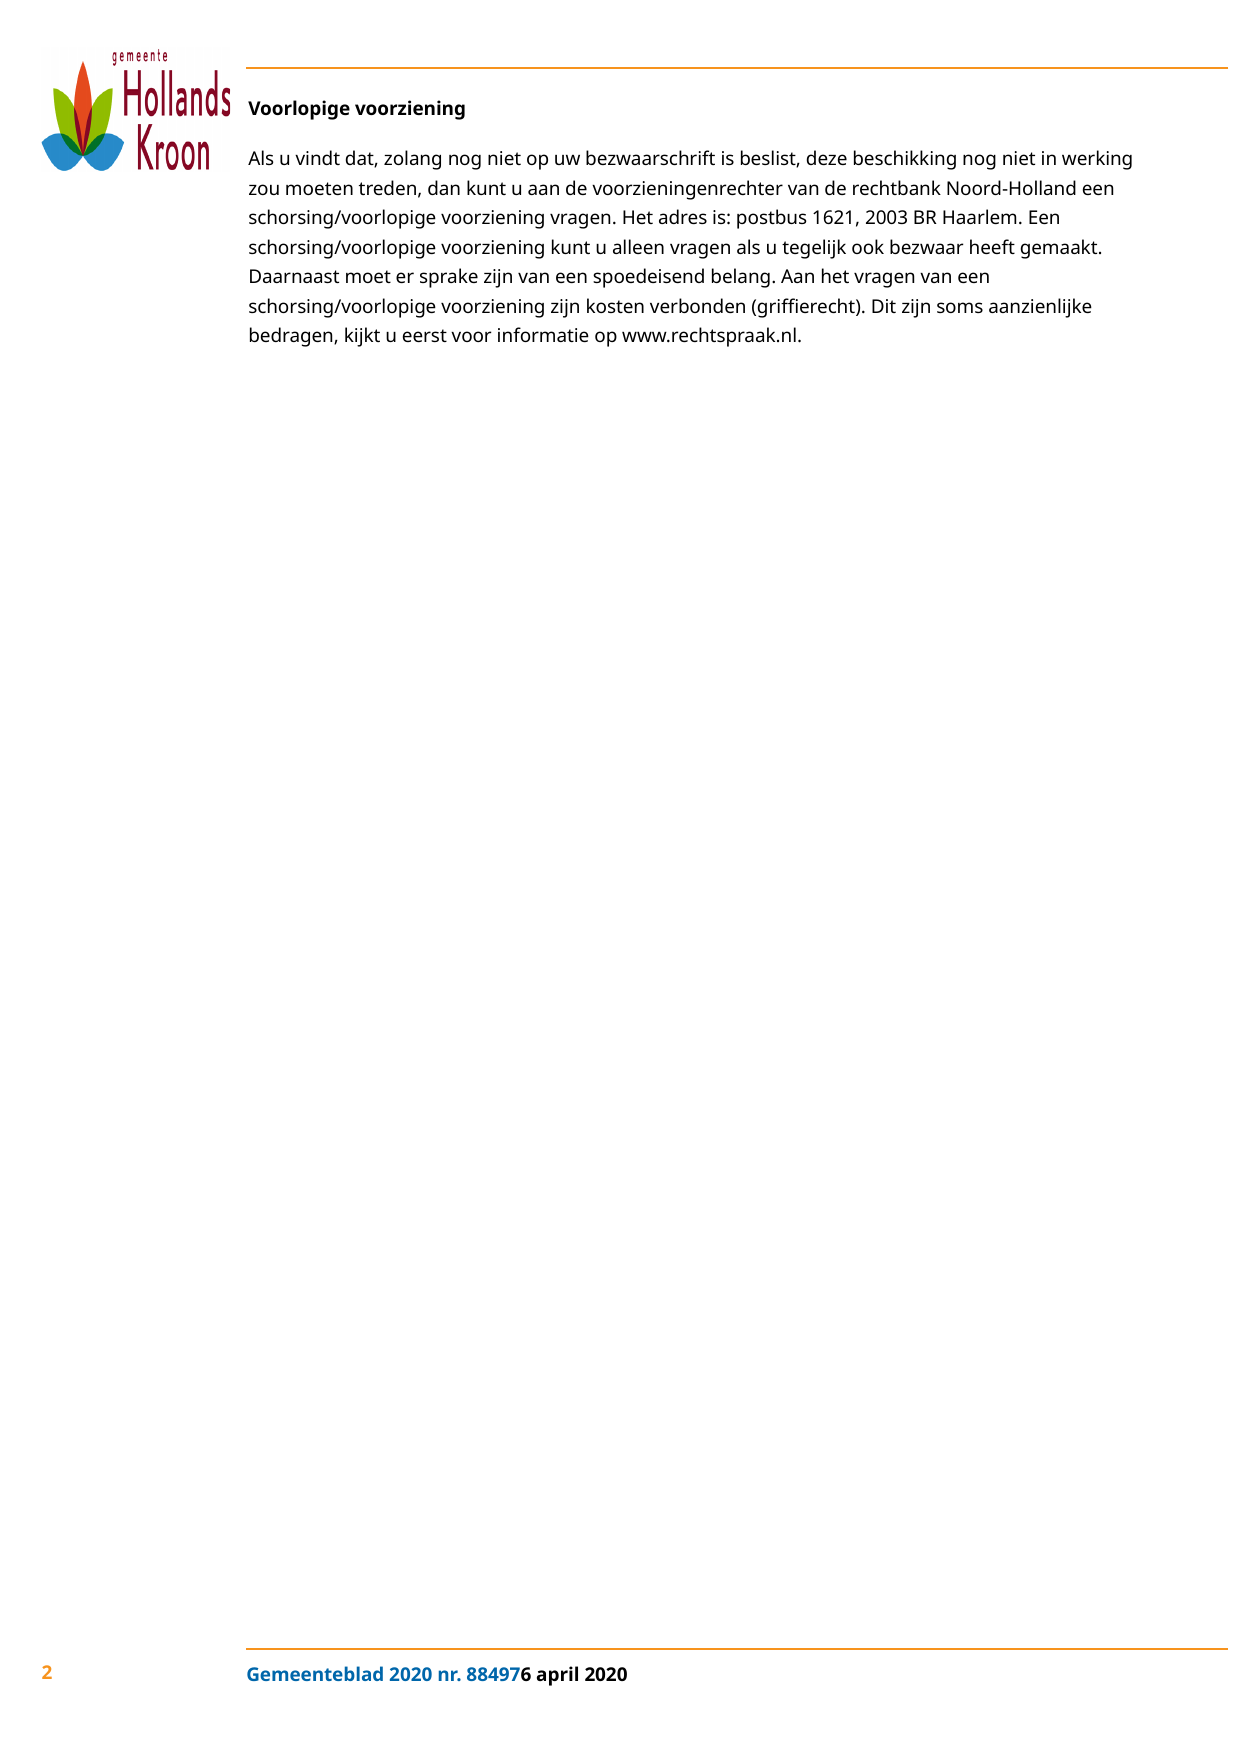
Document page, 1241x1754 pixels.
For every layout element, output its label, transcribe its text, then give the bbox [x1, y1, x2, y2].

text Als u vindt dat, zolang nog niet op uw bezwaarschrift is beslist, deze beschikking nog niet in werking zou moeten treden, dan kunt u aan de voorzieningenrechter van de rechtbank Noord-Holland een schorsing/voorlopige voorziening vragen. Het adres is: postbus 1621, 2003 BR Haarlem. Een schorsing/voorlopige voorziening kunt u alleen vragen als u tegelijk ook bezwaar heeft gemaakt. Daarnaast moet er sprake zijn van een spoedeisend belang. Aan het vragen van een schorsing/voorlopige voorziening zijn kosten verbonden (griffierecht). Dit zijn soms aanzienlijke bedragen, kijkt u eerst voor informatie op www.rechtspraak.nl. [248, 145, 1152, 348]
picture [41, 47, 231, 172]
text Voorlopige voorziening [248, 95, 1152, 121]
